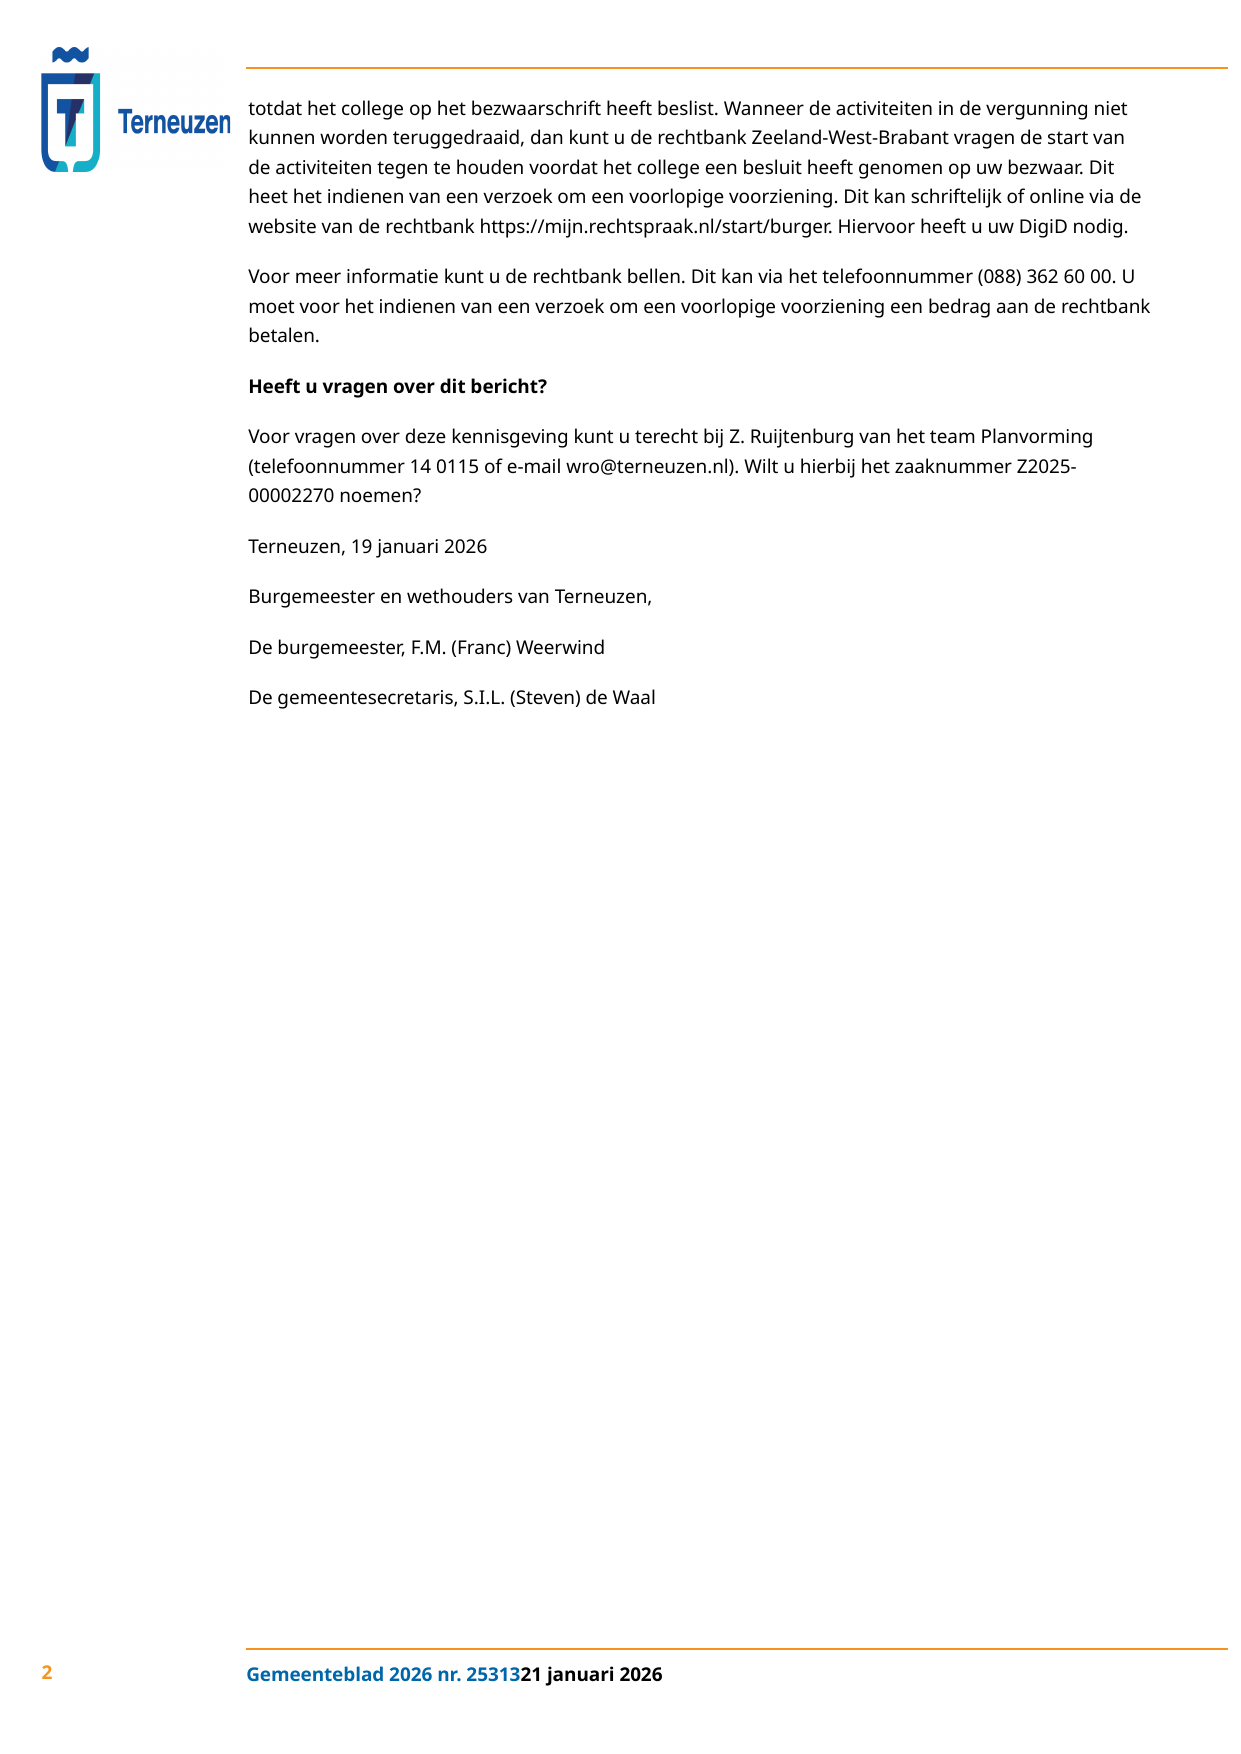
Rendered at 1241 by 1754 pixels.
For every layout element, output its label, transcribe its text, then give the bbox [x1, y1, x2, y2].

text Voor vragen over deze kennisgeving kunt u terecht bij Z. Ruijtenburg van het team Planvorming (telefoonnummer 14 0115 of e-mail wro@terneuzen.nl). Wilt u hierbij het zaaknummer Z2025-00002270 noemen? [248, 423, 1152, 508]
text Terneuzen, 19 januari 2026 [248, 533, 1152, 559]
text De gemeentesecretaris, S.I.L. (Steven) de Waal [248, 684, 1152, 710]
text Voor meer informatie kunt u de rechtbank bellen. Dit kan via het telefoonnummer (088) 362 60 00. U moet voor het indienen van een verzoek om een voorlopige voorziening een bedrag aan de rechtbank betalen. [248, 263, 1152, 348]
text Burgemeester en wethouders van Terneuzen, [248, 583, 1152, 609]
picture [41, 47, 231, 172]
text Heeft u vragen over dit bericht? [248, 373, 1152, 399]
text De burgemeester, F.M. (Franc) Weerwind [248, 634, 1152, 660]
text totdat het college op het bezwaarschrift heeft beslist. Wanneer de activiteiten in de vergunning niet kunnen worden teruggedraaid, dan kunt u de rechtbank Zeeland-West-Brabant vragen de start van de activiteiten tegen te houden voordat het college een besluit heeft genomen op uw bezwaar. Dit heet het indienen van een verzoek om een voorlopige voorziening. Dit kan schriftelijk of online via de website van de rechtbank https://mijn.rechtspraak.nl/start/burger. Hiervoor heeft u uw DigiD nodig. [248, 95, 1152, 239]
